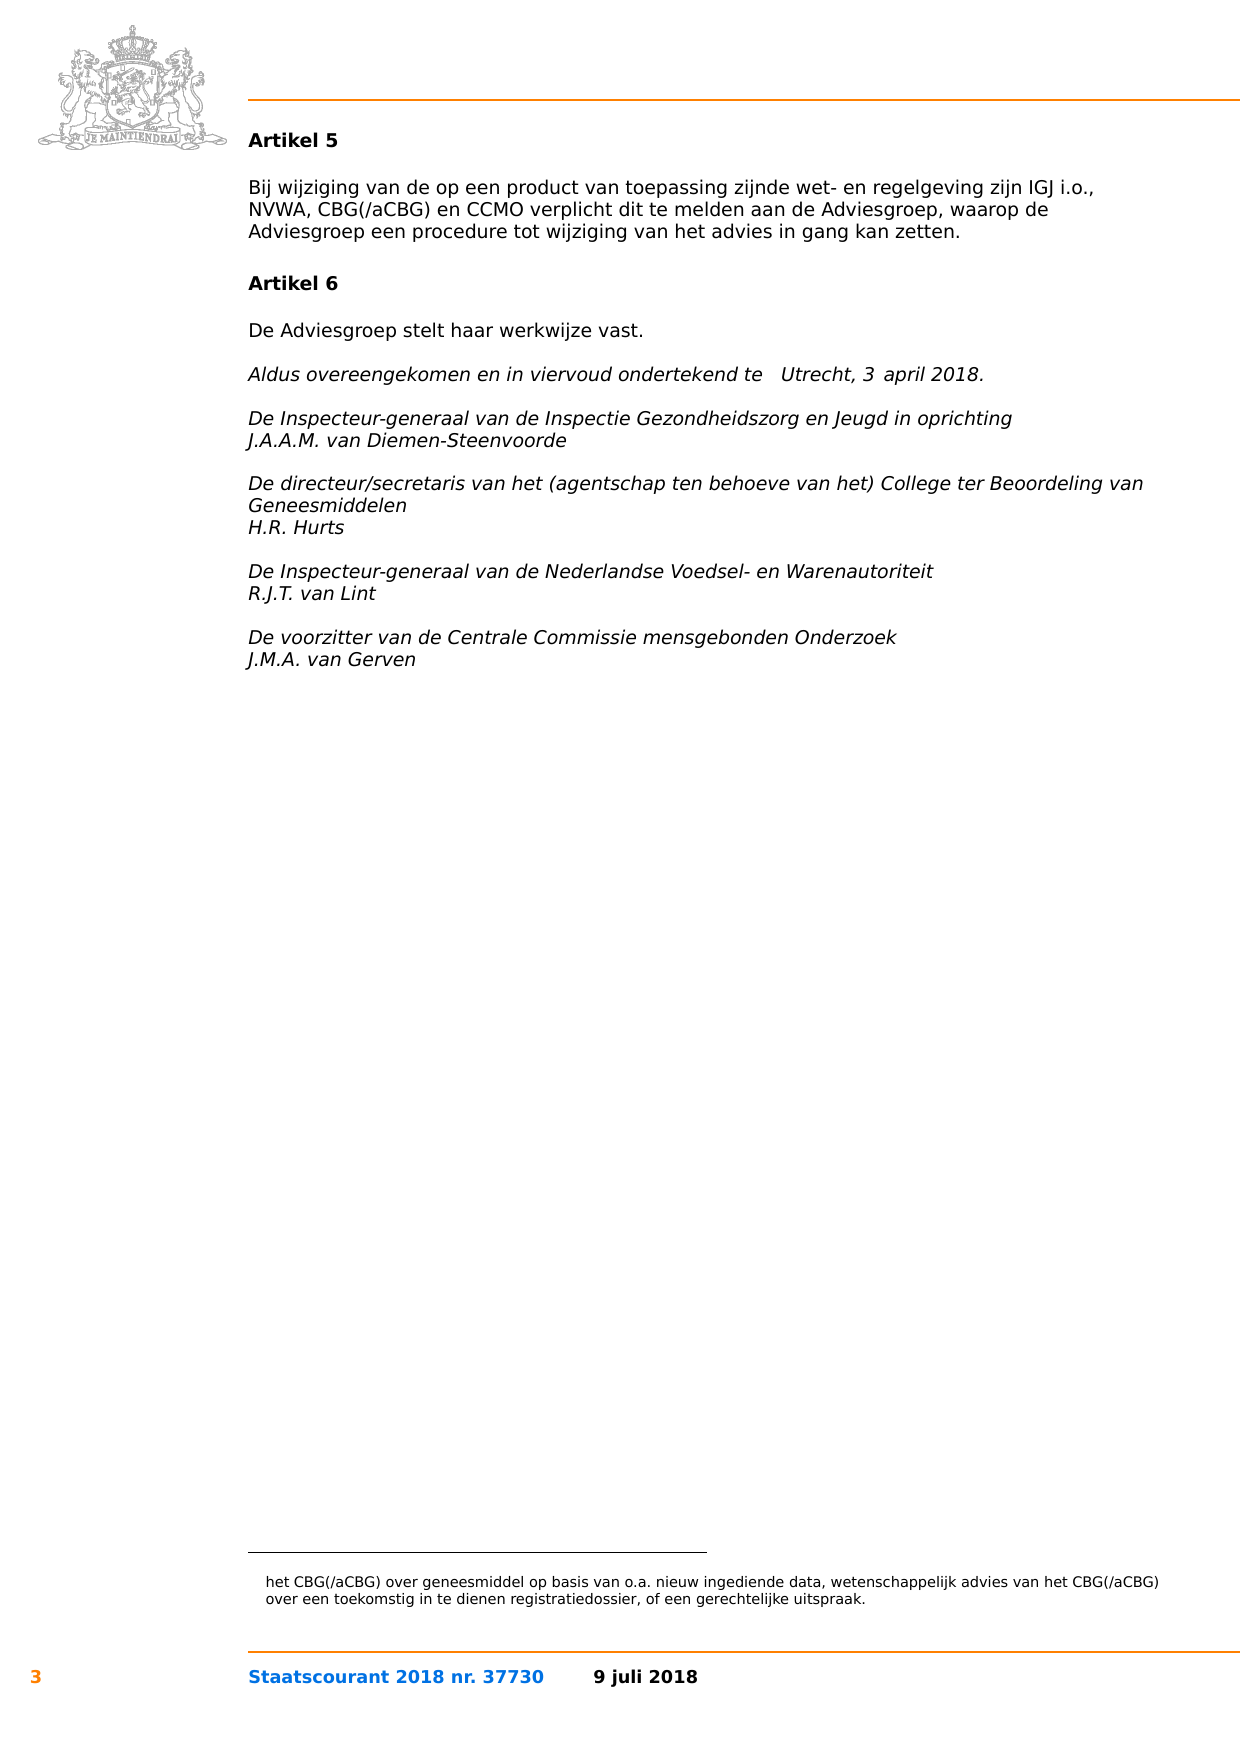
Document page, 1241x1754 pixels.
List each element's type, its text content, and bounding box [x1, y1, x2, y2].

text De Adviesgroep stelt haar werkwijze vast. [248, 320, 1163, 342]
text het CBG(/aCBG) over geneesmiddel op basis van o.a. nieuw ingediende data, wetenschappelijk advies van het CBG(/aCBG) over een toekomstig in te dienen registratiedossier, of een gerechtelijke uitspraak. [248, 1574, 1163, 1608]
text De Inspecteur-generaal van de Nederlandse Voedsel- en Warenautoriteit R.J.T. van Lint [248, 561, 1163, 605]
picture [38, 25, 227, 150]
text De Inspecteur-generaal van de Inspectie Gezondheidszorg en Jeugd in oprichting J.A.A.M. van Diemen-Steenvoorde [248, 407, 1163, 451]
text Bij wijziging van de op een product van toepassing zijnde wet- en regelgeving zijn IGJ i.o., NVWA, CBG(/aCBG) en CCMO verplicht dit te melden aan de Adviesgroep, waarop de Adviesgroep een procedure tot wijziging van het advies in gang kan zetten. [248, 177, 1163, 243]
text De voorzitter van de Centrale Commissie mensgebonden Onderzoek J.M.A. van Gerven [248, 627, 1163, 671]
text De directeur/secretaris van het (agentschap ten behoeve van het) College ter Beoordeling van Geneesmiddelen H.R. Hurts [248, 473, 1163, 539]
subtitle Artikel 5 [248, 130, 1163, 152]
subtitle Artikel 6 [248, 273, 1163, 295]
text Aldus overeengekomen en in viervoud ondertekend te Utrecht, 3 april 2018. [248, 364, 1163, 386]
